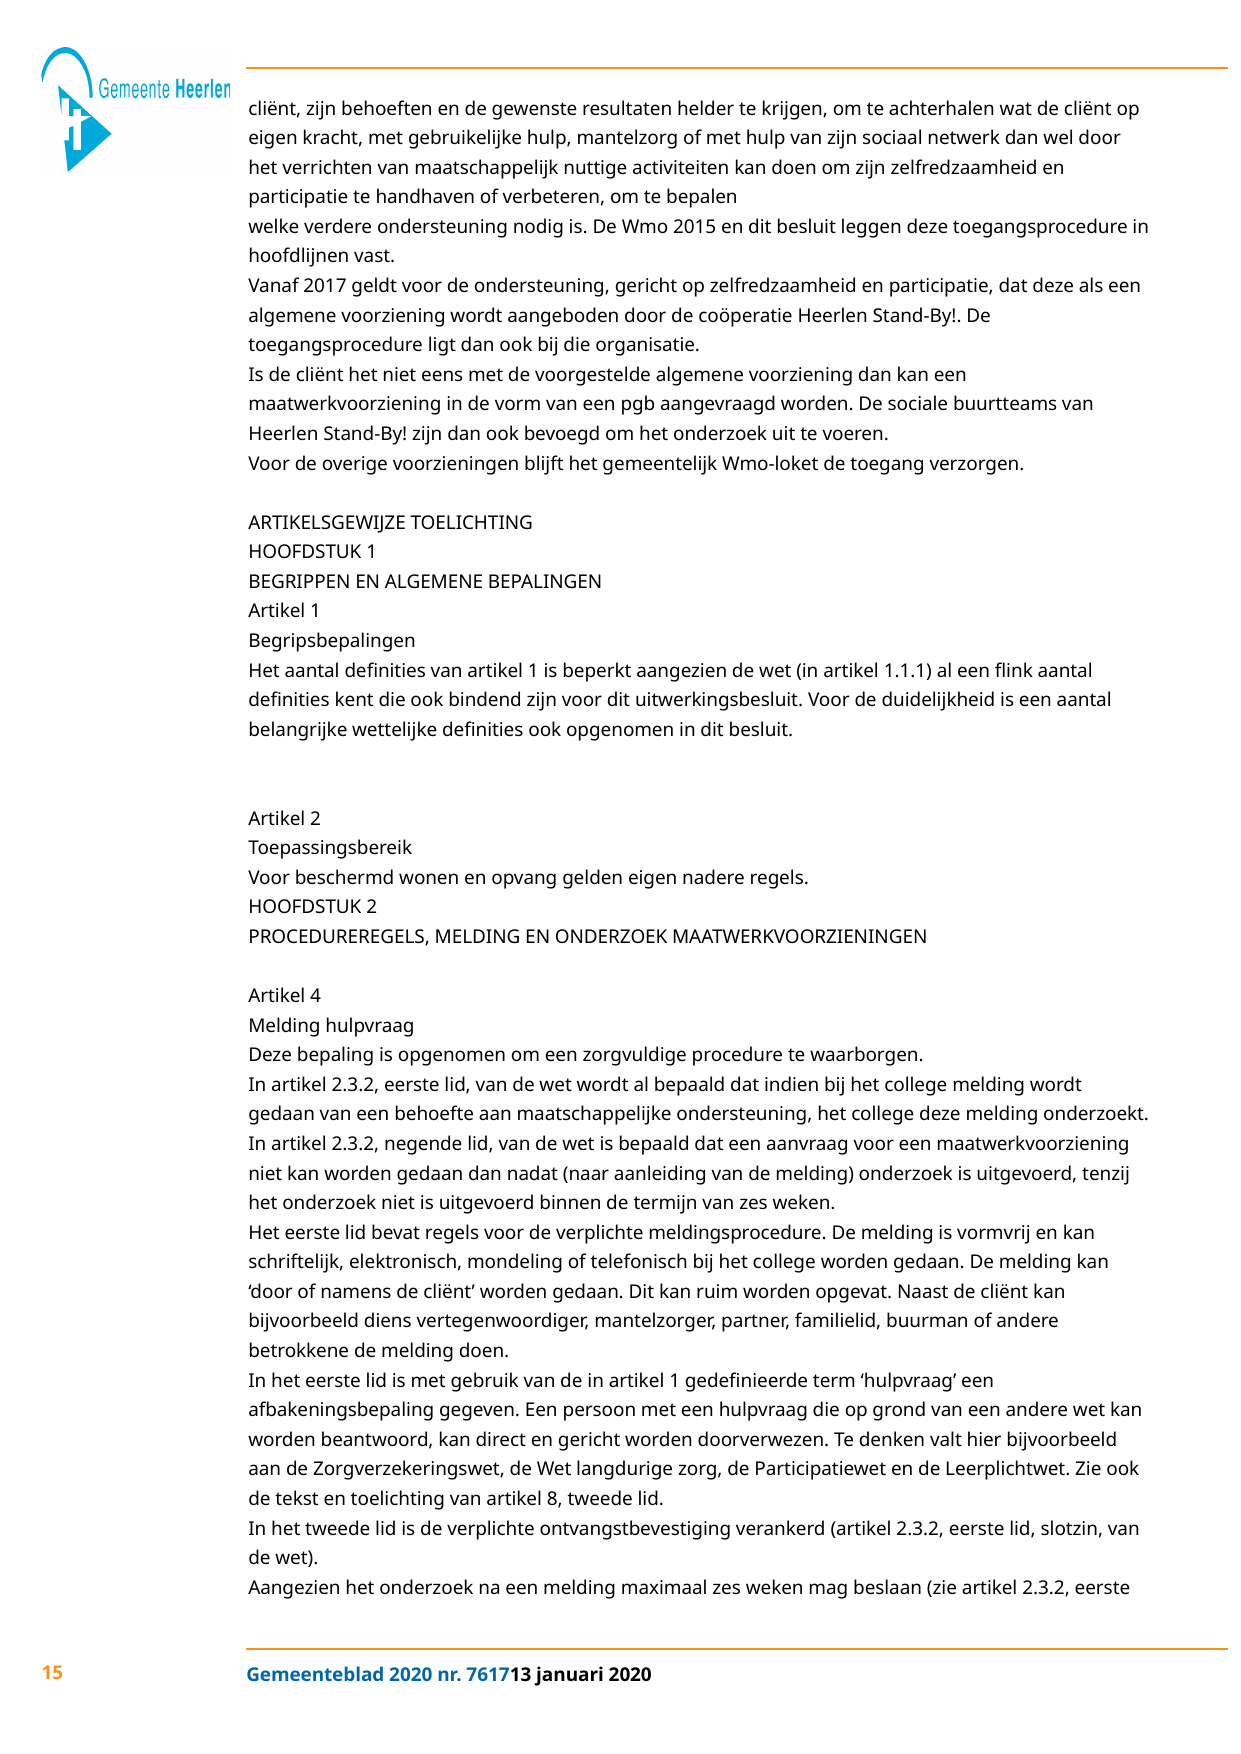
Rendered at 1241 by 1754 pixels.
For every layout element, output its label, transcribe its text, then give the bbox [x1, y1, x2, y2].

text Melding hulpvraag [248, 1012, 1152, 1038]
text cliënt, zijn behoeften en de gewenste resultaten helder te krijgen, om te achterhalen wat de cliënt op eigen kracht, met gebruikelijke hulp, mantelzorg of met hulp van zijn sociaal netwerk dan wel door het verrichten van maatschappelijk nuttige activiteiten kan doen om zijn zelfredzaamheid en participatie te handhaven of verbeteren, om te bepalen [248, 95, 1152, 209]
text BEGRIPPEN EN ALGEMENE BEPALINGEN [248, 568, 1152, 594]
text In artikel 2.3.2, eerste lid, van de wet wordt al bepaald dat indien bij het college melding wordt gedaan van een behoefte aan maatschappelijke ondersteuning, het college deze melding onderzoekt. In artikel 2.3.2, negende lid, van de wet is bepaald dat een aanvraag voor een maatwerkvoorziening niet kan worden gedaan dan nadat (naar aanleiding van de melding) onderzoek is uitgevoerd, tenzij het onderzoek niet is uitgevoerd binnen de termijn van zes weken. [248, 1071, 1152, 1215]
text Artikel 2 [248, 805, 1152, 831]
text In het tweede lid is de verplichte ontvangstbevestiging verankerd (artikel 2.3.2, eerste lid, slotzin, van de wet). [248, 1515, 1152, 1570]
text Het eerste lid bevat regels voor de verplichte meldingsprocedure. De melding is vormvrij en kan schriftelijk, elektronisch, mondeling of telefonisch bij het college worden gedaan. De melding kan ‘door of namens de cliënt’ worden gedaan. Dit kan ruim worden opgevat. Naast de cliënt kan bijvoorbeeld diens vertegenwoordiger, mantelzorger, partner, familielid, buurman of andere betrokkene de melding doen. [248, 1219, 1152, 1363]
text Deze bepaling is opgenomen om een zorgvuldige procedure te waarborgen. [248, 1041, 1152, 1067]
text HOOFDSTUK 1 [248, 538, 1152, 564]
text Artikel 1 [248, 598, 1152, 623]
text Begripsbepalingen [248, 627, 1152, 653]
text Voor beschermd wonen en opvang gelden eigen nadere regels. [248, 864, 1152, 890]
text Artikel 4 [248, 982, 1152, 1008]
picture [41, 47, 59, 70]
picture [41, 47, 231, 172]
text HOOFDSTUK 2 [248, 893, 1152, 919]
text PROCEDUREREGELS, MELDING EN ONDERZOEK MAATWERKVOORZIENINGEN [248, 923, 1152, 949]
text Toepassingsbereik [248, 834, 1152, 860]
text In het eerste lid is met gebruik van de in artikel 1 gedefinieerde term ‘hulpvraag’ een afbakeningsbepaling gegeven. Een persoon met een hulpvraag die op grond van een andere wet kan worden beantwoord, kan direct en gericht worden doorverwezen. Te denken valt hier bijvoorbeeld aan de Zorgverzekeringswet, de Wet langdurige zorg, de Participatiewet en de Leerplichtwet. Zie ook de tekst en toelichting van artikel 8, tweede lid. [248, 1367, 1152, 1511]
text Voor de overige voorzieningen blijft het gemeentelijk Wmo-loket de toegang verzorgen. [248, 450, 1152, 476]
text Vanaf 2017 geldt voor de ondersteuning, gericht op zelfredzaamheid en participatie, dat deze als een algemene voorziening wordt aangeboden door de coöperatie Heerlen Stand-By!. De toegangsprocedure ligt dan ook bij die organisatie. [248, 272, 1152, 357]
text Is de cliënt het niet eens met de voorgestelde algemene voorziening dan kan een maatwerkvoorziening in de vorm van een pgb aangevraagd worden. De sociale buurtteams van Heerlen Stand-By! zijn dan ook bevoegd om het onderzoek uit te voeren. [248, 361, 1152, 446]
text Het aantal definities van artikel 1 is beperkt aangezien de wet (in artikel 1.1.1) al een flink aantal definities kent die ook bindend zijn voor dit uitwerkingsbesluit. Voor de duidelijkheid is een aantal belangrijke wettelijke definities ook opgenomen in dit besluit. [248, 657, 1152, 742]
text ARTIKELSGEWIJZE TOELICHTING [248, 509, 1152, 535]
text Aangezien het onderzoek na een melding maximaal zes weken mag beslaan (zie artikel 2.3.2, eerste [248, 1574, 1152, 1600]
text welke verdere ondersteuning nodig is. De Wmo 2015 en dit besluit leggen deze toegangsprocedure in hoofdlijnen vast. [248, 213, 1152, 268]
